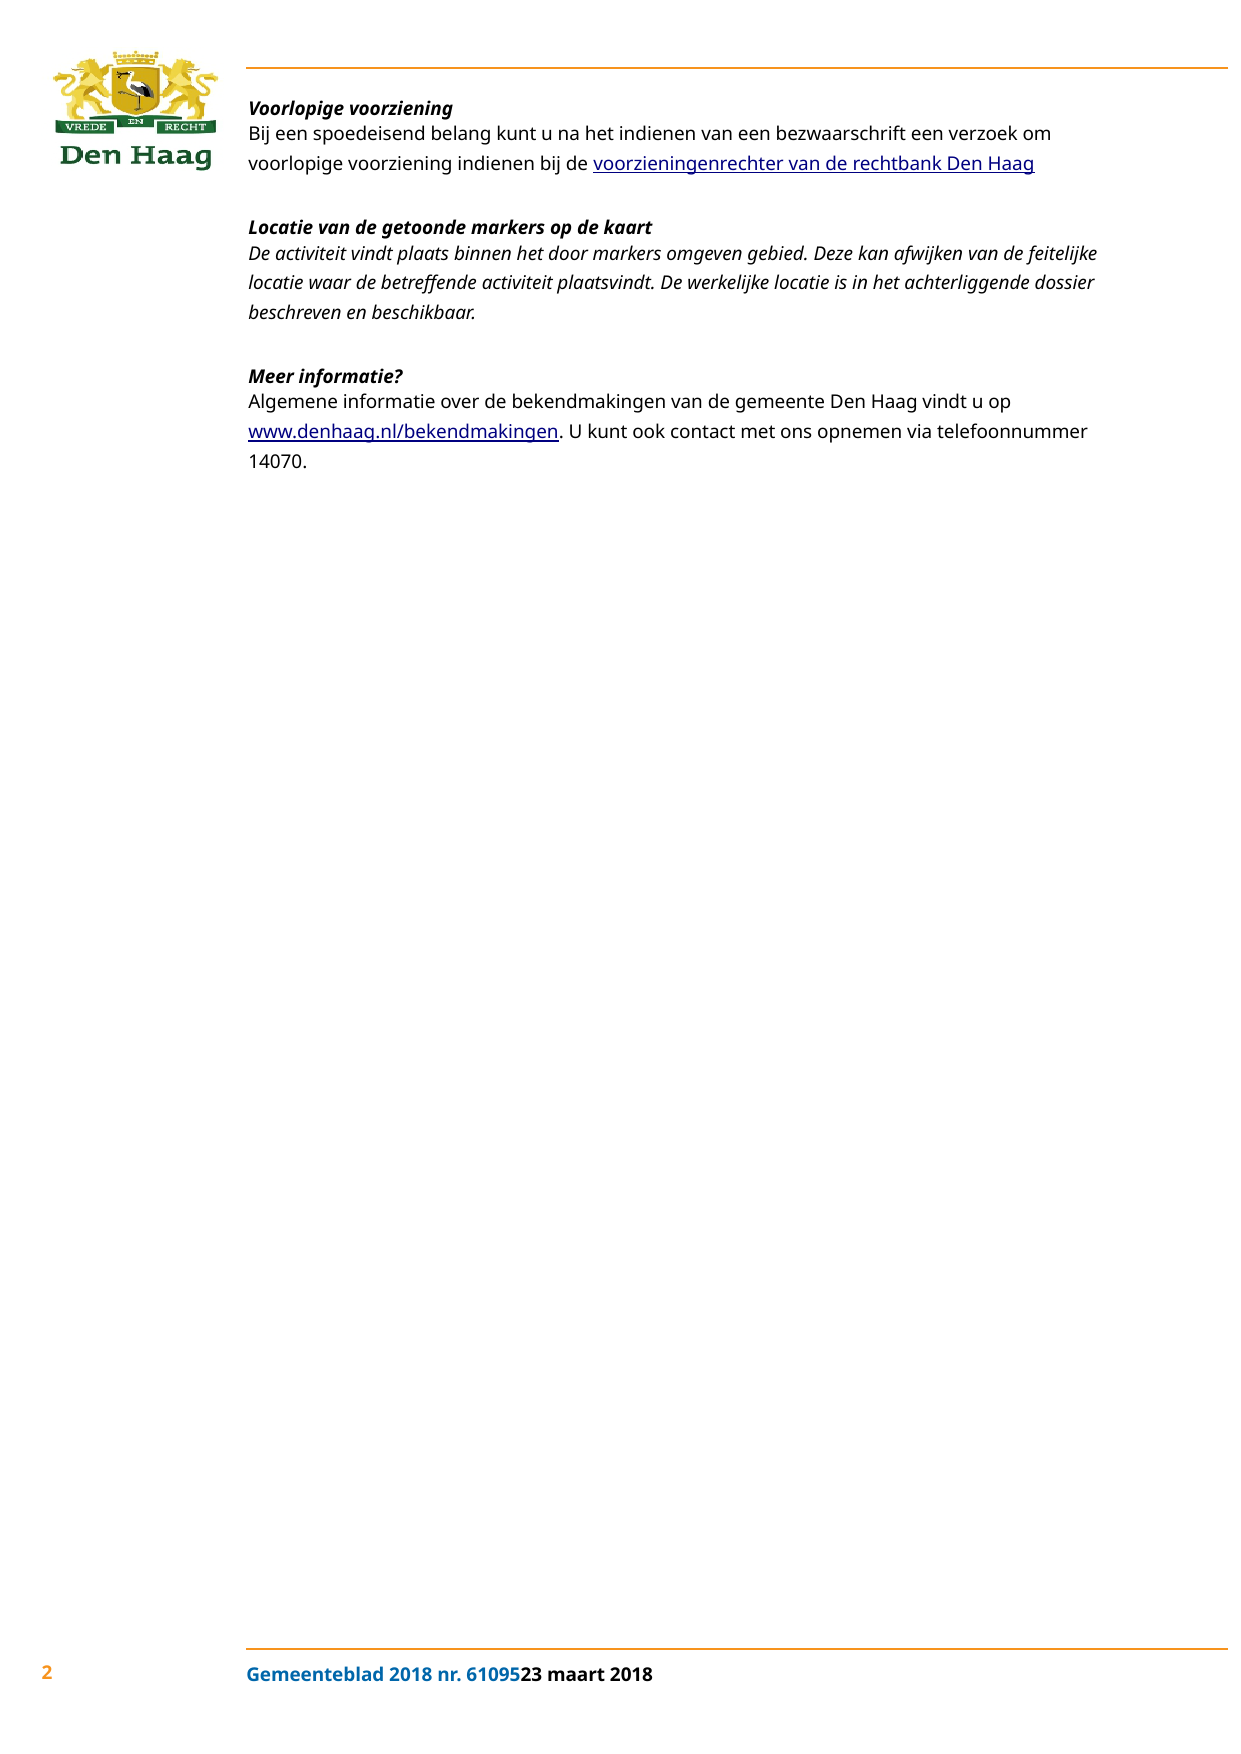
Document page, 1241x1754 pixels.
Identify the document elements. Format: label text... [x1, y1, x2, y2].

picture [41, 47, 231, 172]
text Bij een spoedeisend belang kunt u na het indienen van een bezwaarschrift een verzoek om voorlopige voorziening indienen bij de voorzieningenrechter van de rechtbank Den Haag [248, 121, 1152, 176]
text Meer informatie? [248, 363, 1152, 389]
text Algemene informatie over de bekendmakingen van de gemeente Den Haag vindt u op www.denhaag.nl/bekendmakingen. U kunt ook contact met ons opnemen via telefoonnummer 14070. [248, 389, 1152, 473]
text Voorlopige voorziening [248, 95, 1152, 121]
text De activiteit vindt plaats binnen het door markers omgeven gebied. Deze kan afwijken van de feitelijke locatie waar de betreffende activiteit plaatsvindt. De werkelijke locatie is in het achterliggende dossier beschreven en beschikbaar. [248, 240, 1152, 325]
text Locatie van de getoonde markers op de kaart [248, 214, 1152, 240]
